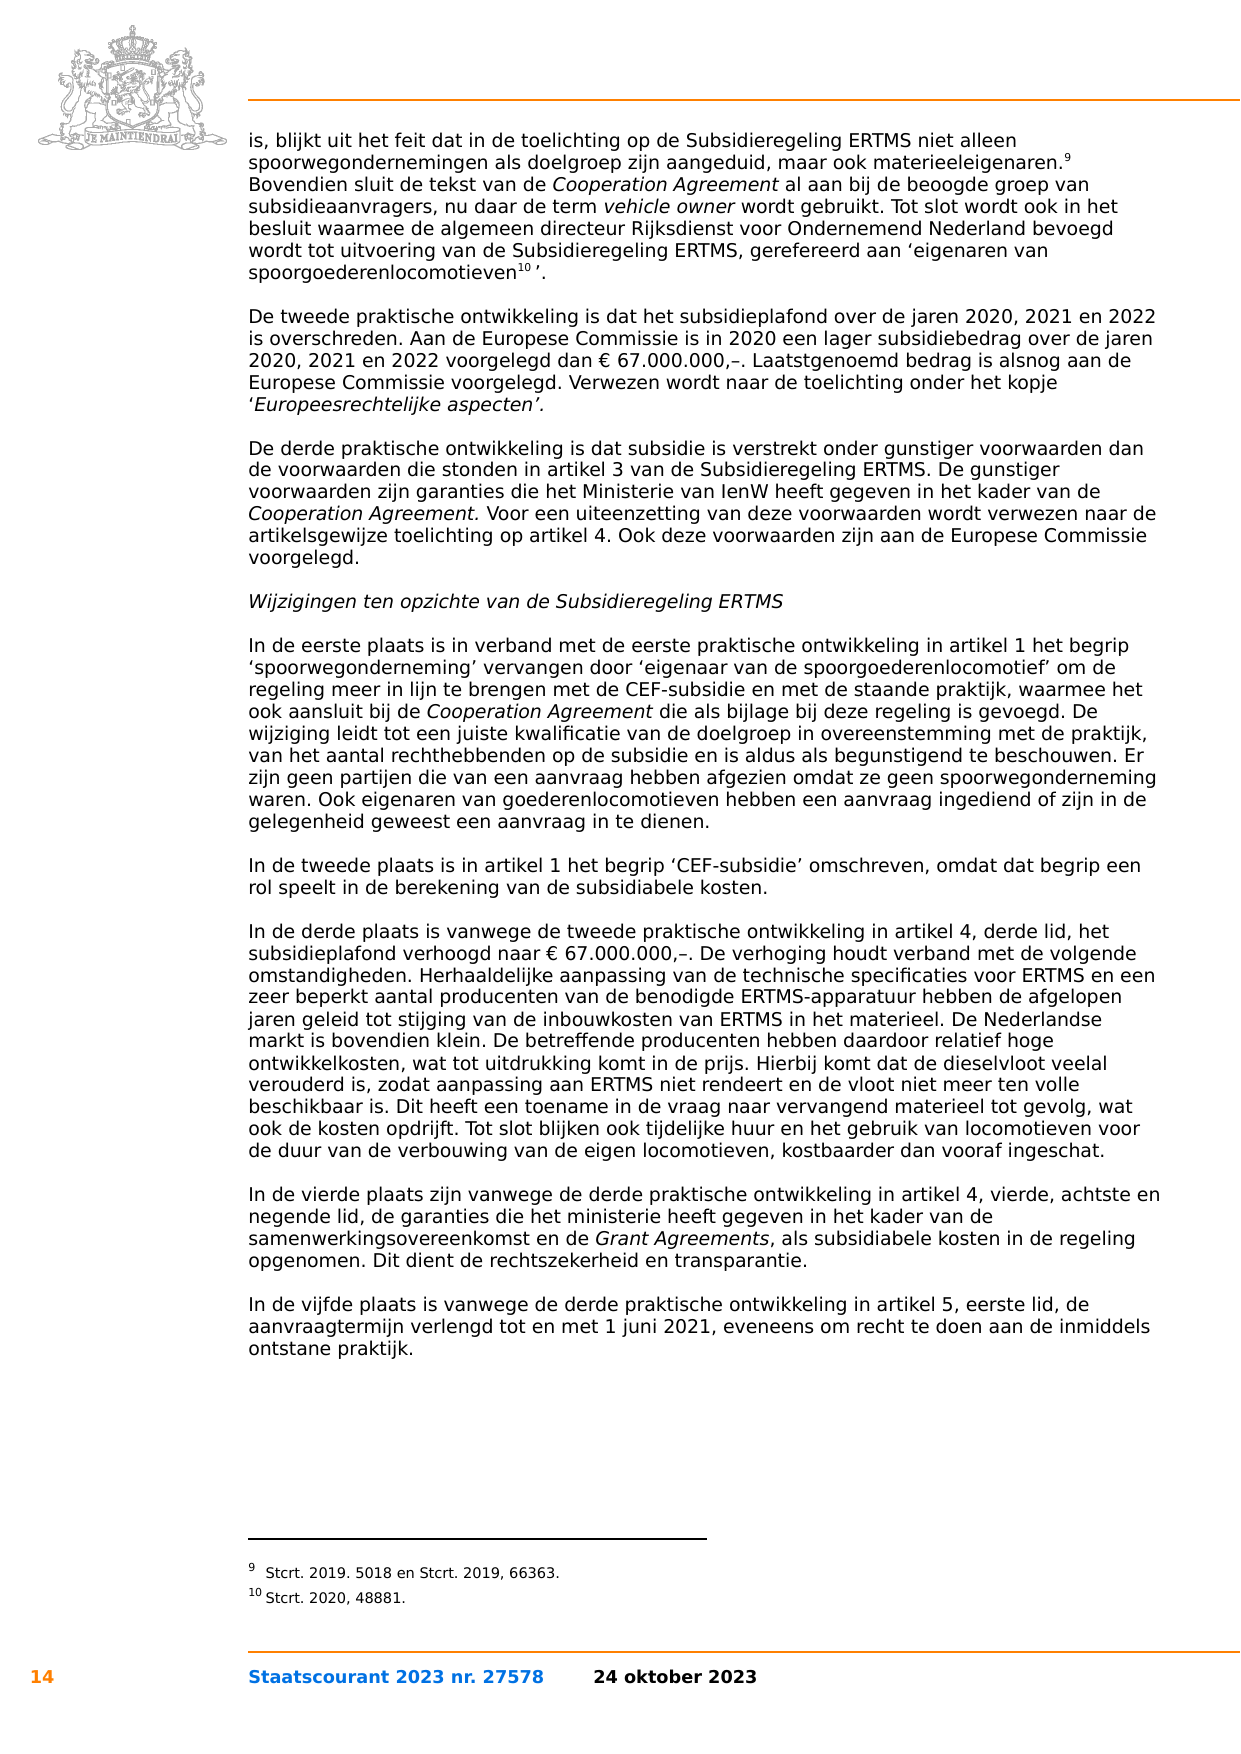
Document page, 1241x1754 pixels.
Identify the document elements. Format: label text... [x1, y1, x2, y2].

text In de derde plaats is vanwege de tweede praktische ontwikkeling in artikel 4, derde lid, het subsidieplafond verhoogd naar € 67.000.000,–. De verhoging houdt verband met de volgende omstandigheden. Herhaaldelijke aanpassing van de technische specificaties voor ERTMS en een zeer beperkt aantal producenten van de benodigde ERTMS-apparatuur hebben de afgelopen jaren geleid tot stijging van de inbouwkosten van ERTMS in het materieel. De Nederlandse markt is bovendien klein. De betreffende producenten hebben daardoor relatief hoge ontwikkelkosten, wat tot uitdrukking komt in de prijs. Hierbij komt dat de dieselvloot veelal verouderd is, zodat aanpassing aan ERTMS niet rendeert en de vloot niet meer ten volle beschikbaar is. Dit heeft een toename in de vraag naar vervangend materieel tot gevolg, wat ook de kosten opdrijft. Tot slot blijken ook tijdelijke huur en het gebruik van locomotieven voor de duur van de verbouwing van de eigen locomotieven, kostbaarder dan vooraf ingeschat. [248, 921, 1163, 1162]
text In de vierde plaats zijn vanwege de derde praktische ontwikkeling in artikel 4, vierde, achtste en negende lid, de garanties die het ministerie heeft gegeven in het kader van de samenwerkingsovereenkomst en de Grant Agreements, als subsidiabele kosten in de regeling opgenomen. Dit dient de rechtszekerheid en transparantie. [248, 1184, 1163, 1272]
text In de vijfde plaats is vanwege de derde praktische ontwikkeling in artikel 5, eerste lid, de aanvraagtermijn verlengd tot en met 1 juni 2021, eveneens om recht te doen aan de inmiddels ontstane praktijk. [248, 1294, 1163, 1360]
text In de tweede plaats is in artikel 1 het begrip ‘CEF-subsidie’ omschreven, omdat dat begrip een rol speelt in de berekening van de subsidiabele kosten. [248, 855, 1163, 899]
text Stcrt. 2020, 48881. [248, 1586, 1163, 1608]
text Stcrt. 2019. 5018 en Stcrt. 2019, 66363. [248, 1561, 1163, 1583]
text De tweede praktische ontwikkeling is dat het subsidieplafond over de jaren 2020, 2021 en 2022 is overschreden. Aan de Europese Commissie is in 2020 een lager subsidiebedrag over de jaren 2020, 2021 en 2022 voorgelegd dan € 67.000.000,–. Laatstgenoemd bedrag is alsnog aan de Europese Commissie voorgelegd. Verwezen wordt naar de toelichting onder het kopje ‘Europeesrechtelijke aspecten’. [248, 306, 1163, 416]
subtitle Wijzigingen ten opzichte van de Subsidieregeling ERTMS [248, 591, 1163, 613]
picture [38, 25, 227, 150]
text In de eerste plaats is in verband met de eerste praktische ontwikkeling in artikel 1 het begrip ‘spoorwegonderneming’ vervangen door ‘eigenaar van de spoorgoederenlocomotief’ om de regeling meer in lijn te brengen met de CEF-subsidie en met de staande praktijk, waarmee het ook aansluit bij de Cooperation Agreement die als bijlage bij deze regeling is gevoegd. De wijziging leidt tot een juiste kwalificatie van de doelgroep in overeenstemming met de praktijk, van het aantal rechthebbenden op de subsidie en is aldus als begunstigend te beschouwen. Er zijn geen partijen die van een aanvraag hebben afgezien omdat ze geen spoorwegonderneming waren. Ook eigenaren van goederenlocomotieven hebben een aanvraag ingediend of zijn in de gelegenheid geweest een aanvraag in te dienen. [248, 635, 1163, 833]
text is, blijkt uit het feit dat in de toelichting op de Subsidieregeling ERTMS niet alleen spoorwegondernemingen als doelgroep zijn aangeduid, maar ook materieeleigenaren. Bovendien sluit de tekst van de Cooperation Agreement al aan bij de beoogde groep van subsidieaanvragers, nu daar de term vehicle owner wordt gebruikt. Tot slot wordt ook in het besluit waarmee de algemeen directeur Rijksdienst voor Ondernemend Nederland bevoegd wordt tot uitvoering van de Subsidieregeling ERTMS, gerefereerd aan ‘eigenaren van spoorgoederenlocomotieven’. [248, 130, 1163, 284]
text De derde praktische ontwikkeling is dat subsidie is verstrekt onder gunstiger voorwaarden dan de voorwaarden die stonden in artikel 3 van de Subsidieregeling ERTMS. De gunstiger voorwaarden zijn garanties die het Ministerie van IenW heeft gegeven in het kader van de Cooperation Agreement. Voor een uiteenzetting van deze voorwaarden wordt verwezen naar de artikelsgewijze toelichting op artikel 4. Ook deze voorwaarden zijn aan de Europese Commissie voorgelegd. [248, 437, 1163, 569]
